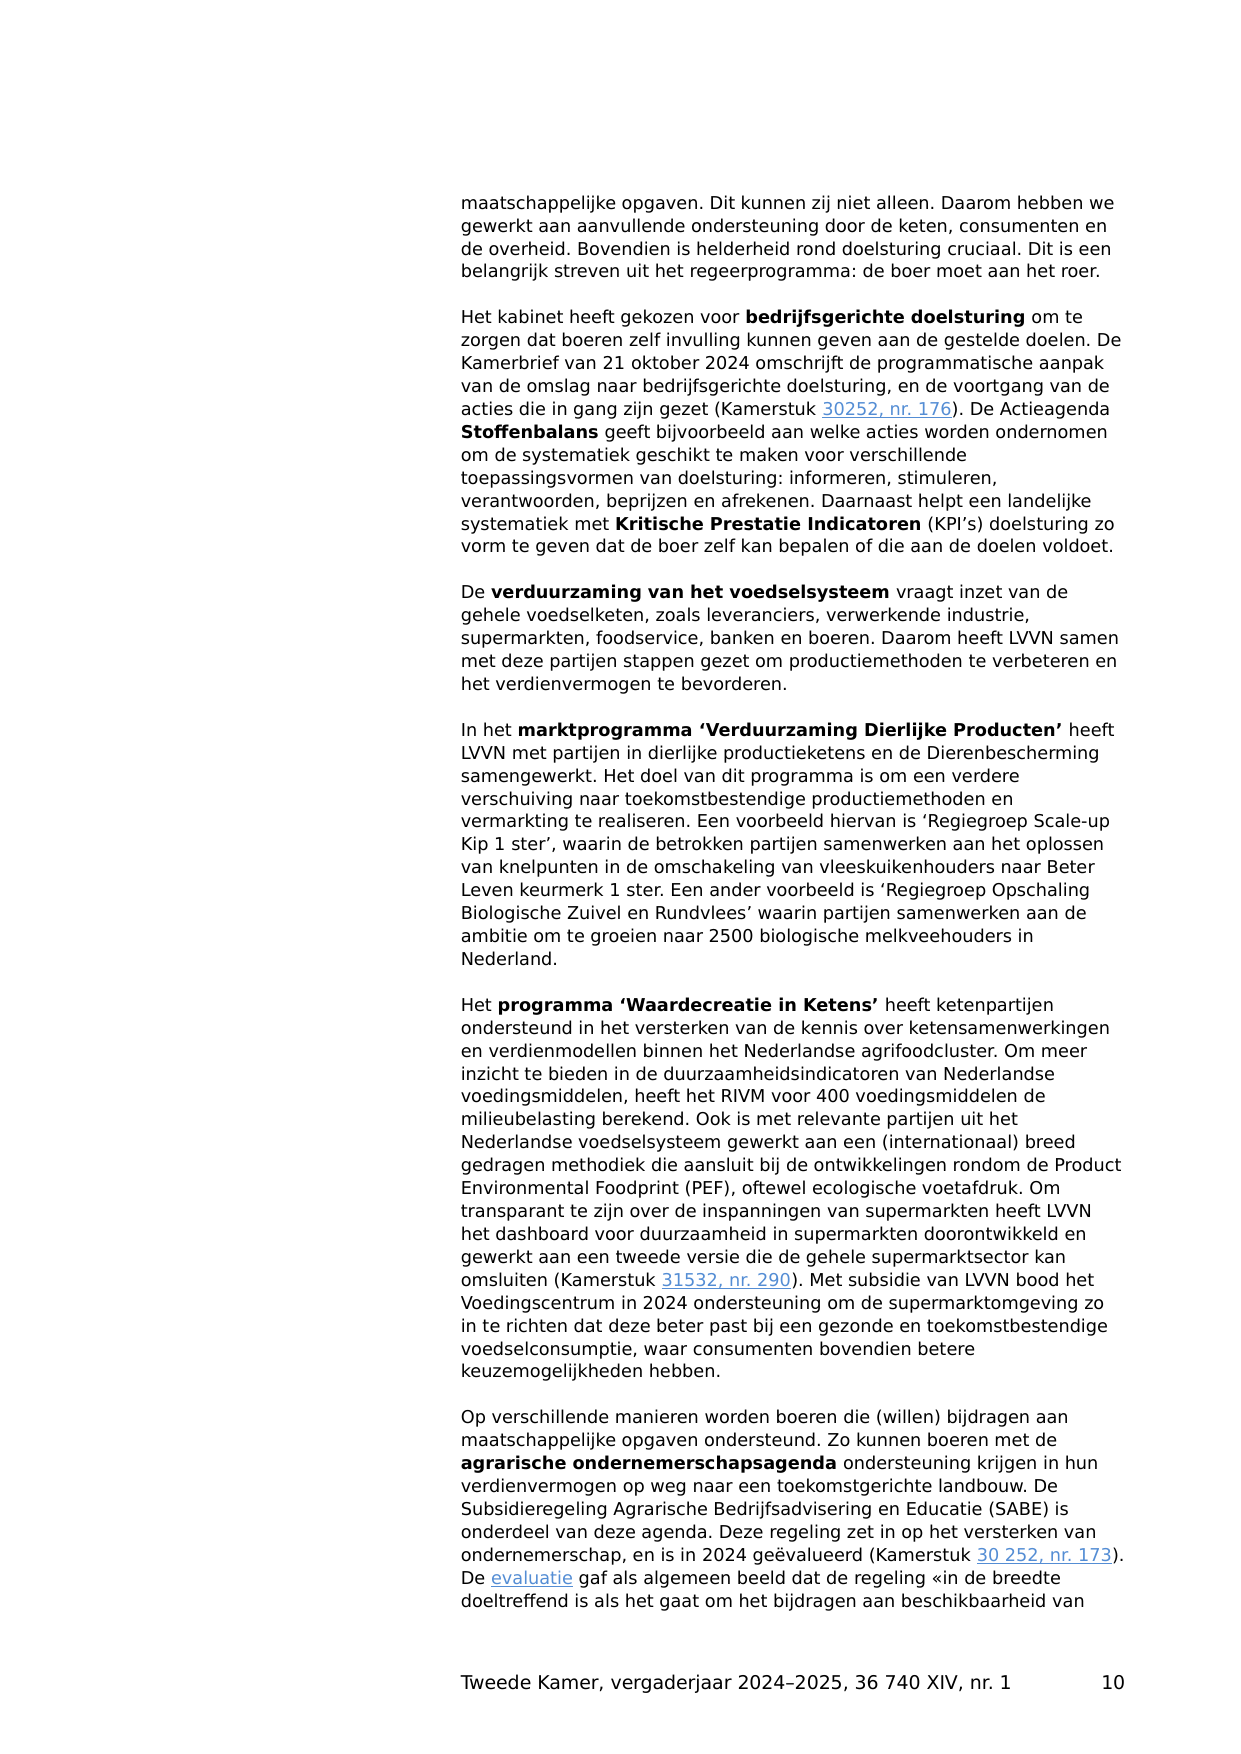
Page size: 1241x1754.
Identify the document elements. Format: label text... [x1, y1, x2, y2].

text maatschappelijke opgaven. Dit kunnen zij niet alleen. Daarom hebben we gewerkt aan aanvullende ondersteuning door de keten, consumenten en de overheid. Bovendien is helderheid rond doelsturing cruciaal. Dit is een belangrijk streven uit het regeerprogramma: de boer moet aan het roer. [461, 191, 1125, 282]
text De verduurzaming van het voedselsysteem vraagt inzet van de gehele voedselketen, zoals leveranciers, verwerkende industrie, supermarkten, foodservice, banken en boeren. Daarom heeft LVVN samen met deze partijen stappen gezet om productiemethoden te verbeteren en het verdienvermogen te bevorderen. [461, 580, 1125, 695]
text In het marktprogramma ‘Verduurzaming Dierlijke Producten’ heeft LVVN met partijen in dierlijke productieketens en de Dierenbescherming samengewerkt. Het doel van dit programma is om een verdere verschuiving naar toekomstbestendige productiemethoden en vermarkting te realiseren. Een voorbeeld hiervan is ‘Regiegroep Scale-up Kip 1 ster’, waarin de betrokken partijen samenwerken aan het oplossen van knelpunten in de omschakeling van vleeskuikenhouders naar Beter Leven keurmerk 1 ster. Een ander voorbeeld is ‘Regiegroep Opschaling Biologische Zuivel en Rundvlees’ waarin partijen samenwerken aan de ambitie om te groeien naar 2500 biologische melkveehouders in Nederland. [461, 718, 1125, 970]
text Het programma ‘Waardecreatie in Ketens’ heeft ketenpartijen ondersteund in het versterken van de kennis over ketensamenwerkingen en verdienmodellen binnen het Nederlandse agrifoodcluster. Om meer inzicht te bieden in de duurzaamheidsindicatoren van Nederlandse voedingsmiddelen, heeft het RIVM voor 400 voedingsmiddelen de milieubelasting berekend. Ook is met relevante partijen uit het Nederlandse voedselsysteem gewerkt aan een (internationaal) breed gedragen methodiek die aansluit bij de ontwikkelingen rondom de Product Environmental Foodprint (PEF), oftewel ecologische voetafdruk. Om transparant te zijn over de inspanningen van supermarkten heeft LVVN het dashboard voor duurzaamheid in supermarkten doorontwikkeld en gewerkt aan een tweede versie die de gehele supermarktsector kan omsluiten (Kamerstuk 31532, nr. 290). Met subsidie van LVVN bood het Voedingscentrum in 2024 ondersteuning om de supermarktomgeving zo in te richten dat deze beter past bij een gezonde en toekomstbestendige voedselconsumptie, waar consumenten bovendien betere keuzemogelijkheden hebben. [461, 993, 1125, 1382]
text Het kabinet heeft gekozen voor bedrijfsgerichte doelsturing om te zorgen dat boeren zelf invulling kunnen geven aan de gestelde doelen. De Kamerbrief van 21 oktober 2024 omschrijft de programmatische aanpak van de omslag naar bedrijfsgerichte doelsturing, en de voortgang van de acties die in gang zijn gezet (Kamerstuk 30252, nr. 176). De Actieagenda Stoffenbalans geeft bijvoorbeeld aan welke acties worden ondernomen om de systematiek geschikt te maken voor verschillende toepassingsvormen van doelsturing: informeren, stimuleren, verantwoorden, beprijzen en afrekenen. Daarnaast helpt een landelijke systematiek met Kritische Prestatie Indicatoren (KPI’s) doelsturing zo vorm te geven dat de boer zelf kan bepalen of die aan de doelen voldoet. [461, 305, 1125, 557]
text Op verschillende manieren worden boeren die (willen) bijdragen aan maatschappelijke opgaven ondersteund. Zo kunnen boeren met de agrarische ondernemerschapsagenda ondersteuning krijgen in hun verdienvermogen op weg naar een toekomstgerichte landbouw. De Subsidieregeling Agrarische Bedrijfsadvisering en Educatie (SABE) is onderdeel van deze agenda. Deze regeling zet in op het versterken van ondernemerschap, en is in 2024 geëvalueerd (Kamerstuk 30 252, nr. 173). De evaluatie gaf als algemeen beeld dat de regeling «in de breedte doeltreffend is als het gaat om het bijdragen aan beschikbaarheid van [461, 1405, 1125, 1612]
